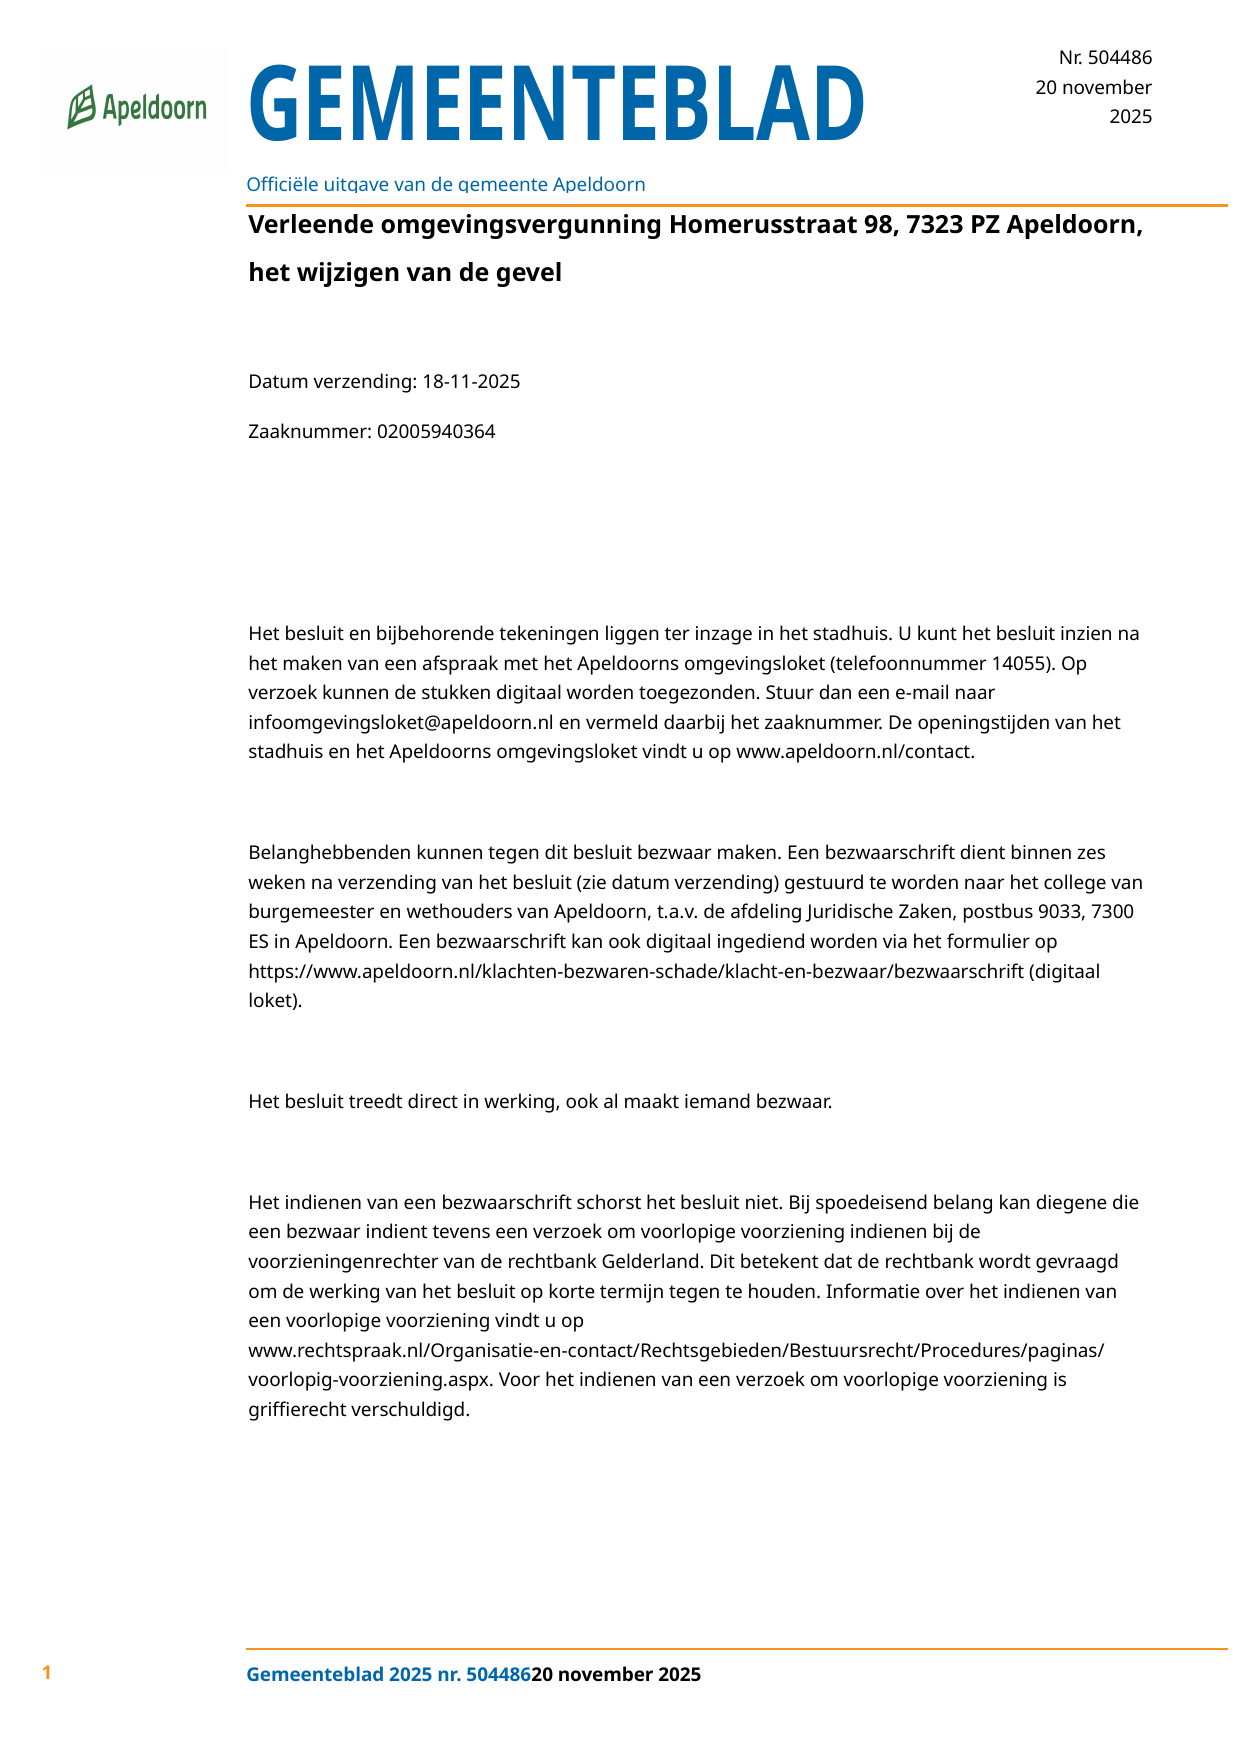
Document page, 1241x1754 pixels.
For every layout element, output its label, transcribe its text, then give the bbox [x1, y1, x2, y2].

text Belanghebbenden kunnen tegen dit besluit bezwaar maken. Een bezwaarschrift dient binnen zes weken na verzending van het besluit (zie datum verzending) gestuurd te worden naar het college van burgemeester en wethouders van Apeldoorn, t.a.v. de afdeling Juridische Zaken, postbus 9033, 7300 ES in Apeldoorn. Een bezwaarschrift kan ook digitaal ingediend worden via het formulier op https://www.apeldoorn.nl/klachten-bezwaren-schade/klacht-en-bezwaar/bezwaarschrift (digitaal loket). [248, 839, 1152, 1013]
picture [41, 47, 231, 172]
text Datum verzending: 18-11-2025 [248, 368, 1152, 394]
text Verleende omgevingsvergunning Homerusstraat 98, 7323 PZ Apeldoorn, het wijzigen van de gevel [248, 207, 1152, 288]
text Het besluit en bijbehorende tekeningen liggen ter inzage in het stadhuis. U kunt het besluit inzien na het maken van een afspraak met het Apeldoorns omgevingsloket (telefoonnummer 14055). Op verzoek kunnen de stukken digitaal worden toegezonden. Stuur dan een e-mail naar infoomgevingsloket@apeldoorn.nl en vermeld daarbij het zaaknummer. De openingstijden van het stadhuis en het Apeldoorns omgevingsloket vindt u op www.apeldoorn.nl/contact. [248, 620, 1152, 764]
text Het indienen van een bezwaarschrift schorst het besluit niet. Bij spoedeisend belang kan diegene die een bezwaar indient tevens een verzoek om voorlopige voorziening indienen bij de voorzieningenrechter van de rechtbank Gelderland. Dit betekent dat de rechtbank wordt gevraagd om de werking van het besluit op korte termijn tegen te houden. Informatie over het indienen van een voorlopige voorziening vindt u op www.rechtspraak.nl/Organisatie-en-contact/Rechtsgebieden/Bestuursrecht/Procedures/paginas/voorlopig-voorziening.aspx. Voor het indienen van een verzoek om voorlopige voorziening is griffierecht verschuldigd. [248, 1189, 1152, 1422]
text Zaaknummer: 02005940364 [248, 419, 1152, 444]
text Het besluit treedt direct in werking, ook al maakt iemand bezwaar. [248, 1088, 1152, 1114]
